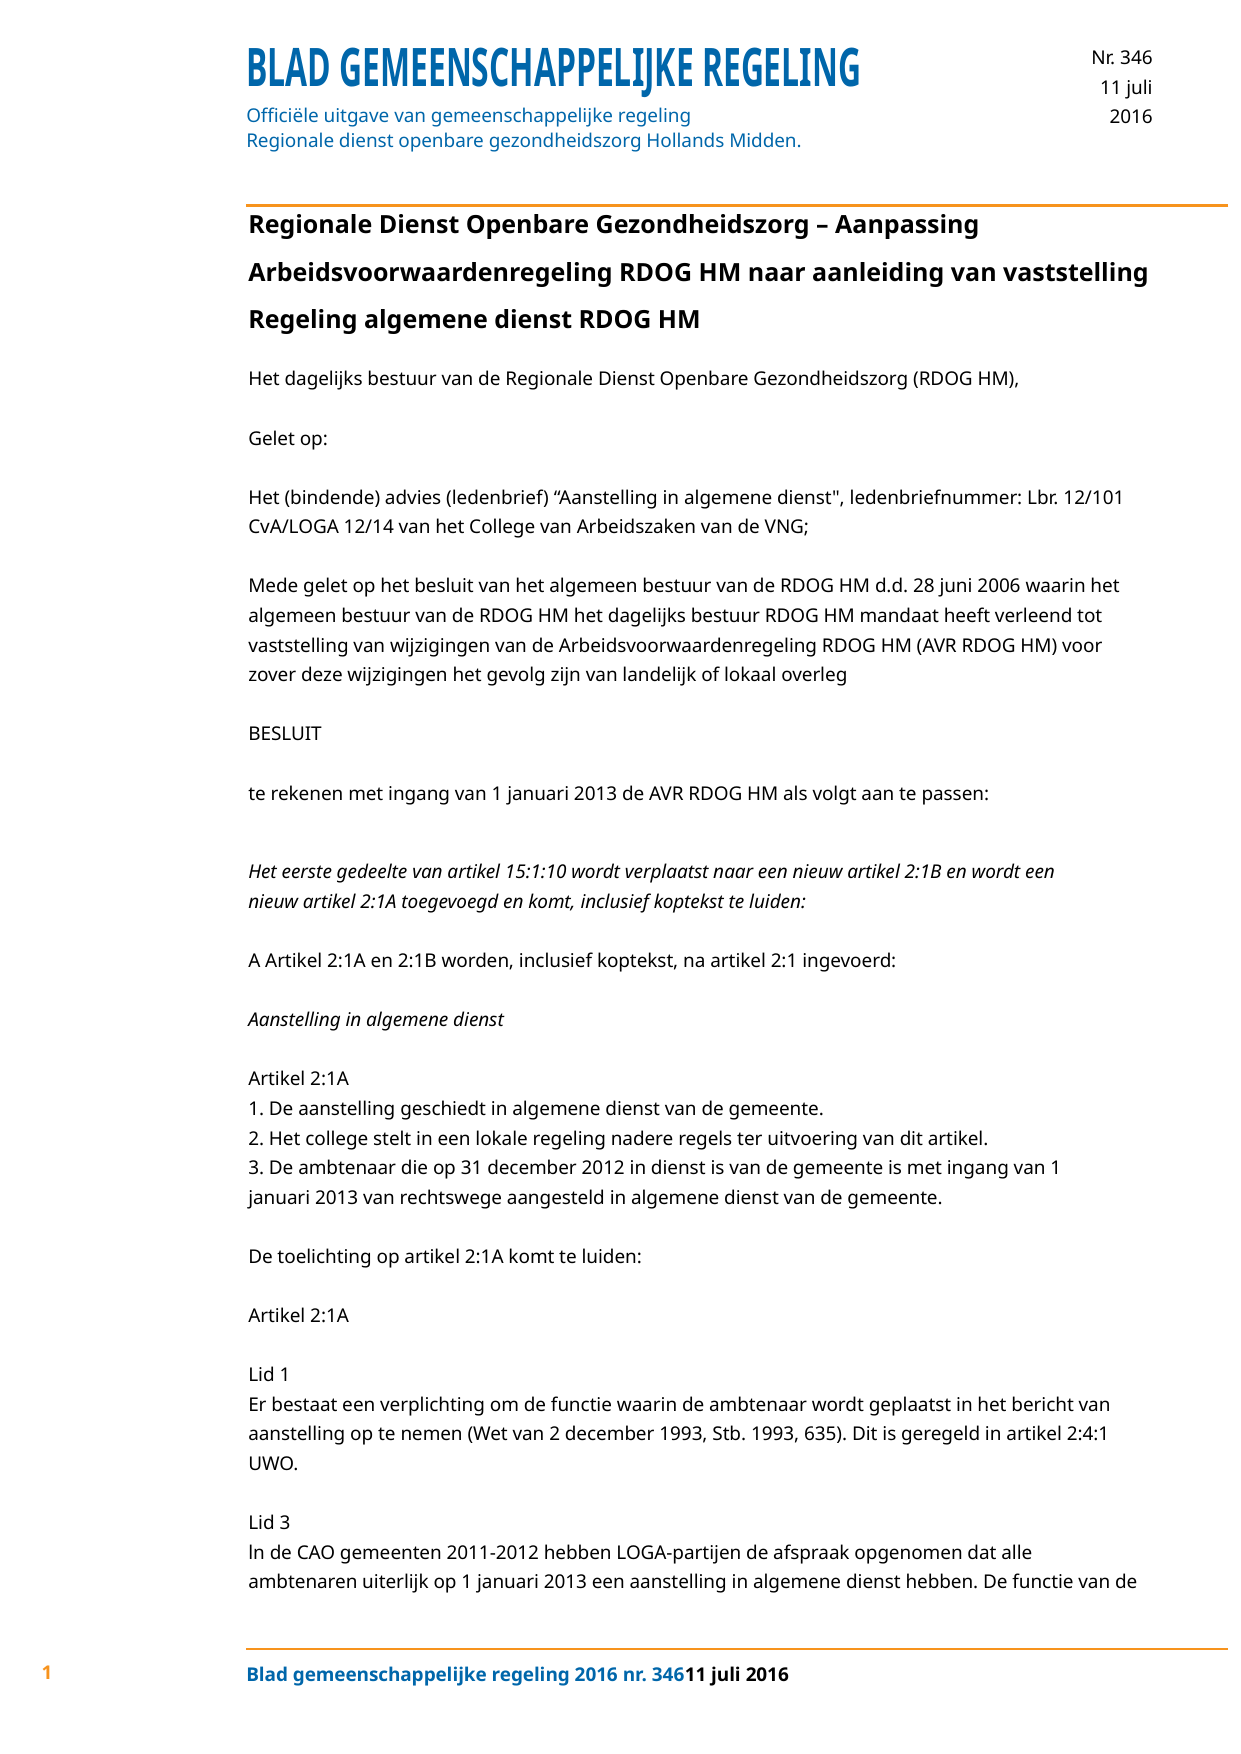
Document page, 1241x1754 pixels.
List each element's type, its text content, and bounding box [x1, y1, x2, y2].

text Gelet op: [248, 425, 1152, 450]
text januari 2013 van rechtswege aangesteld in algemene dienst van de gemeente. [248, 1184, 1152, 1210]
text UWO. [248, 1450, 1152, 1476]
text te rekenen met ingang van 1 januari 2013 de AVR RDOG HM als volgt aan te passen: [248, 780, 1152, 805]
text Er bestaat een verplichting om de functie waarin de ambtenaar wordt geplaatst in het bericht van [248, 1391, 1152, 1417]
text Regionale Dienst Openbare Gezondheidszorg – Aanpassing Arbeidsvoorwaardenregeling RDOG HM naar aanleiding van vaststelling Regeling algemene dienst RDOG HM [248, 207, 1152, 336]
text BESLUIT [248, 721, 1152, 746]
text CvA/LOGA 12/14 van het College van Arbeidszaken van de VNG; [248, 513, 1152, 539]
text A Artikel 2:1A en 2:1B worden, inclusief koptekst, na artikel 2:1 ingevoerd: [248, 947, 1152, 973]
text Het eerste gedeelte van artikel 15:1:10 wordt verplaatst naar een nieuw artikel 2:1B en wordt een [248, 858, 1152, 884]
text algemeen bestuur van de RDOG HM het dagelijks bestuur RDOG HM mandaat heeft verleend tot [248, 602, 1152, 628]
picture [41, 47, 231, 172]
text De toelichting op artikel 2:1A komt te luiden: [248, 1243, 1152, 1269]
text 2. Het college stelt in een lokale regeling nadere regels ter uitvoering van dit artikel. [248, 1125, 1152, 1151]
text Artikel 2:1A [248, 1302, 1152, 1328]
text ln de CAO gemeenten 2011-2012 hebben LOGA-partijen de afspraak opgenomen dat alle [248, 1539, 1152, 1565]
text Lid 1 [248, 1361, 1152, 1387]
text 1. De aanstelling geschiedt in algemene dienst van de gemeente. [248, 1095, 1152, 1121]
text Mede gelet op het besluit van het algemeen bestuur van de RDOG HM d.d. 28 juni 2006 waarin het [248, 573, 1152, 598]
text 3. De ambtenaar die op 31 december 2012 in dienst is van de gemeente is met ingang van 1 [248, 1154, 1152, 1180]
text ambtenaren uiterlijk op 1 januari 2013 een aanstelling in algemene dienst hebben. De functie van de [248, 1568, 1152, 1594]
text zover deze wijzigingen het gevolg zijn van landelijk of lokaal overleg [248, 661, 1152, 687]
text nieuw artikel 2:1A toegevoegd en komt, inclusief koptekst te luiden: [248, 888, 1152, 914]
text Lid 3 [248, 1509, 1152, 1535]
text Aanstelling in algemene dienst [248, 1006, 1152, 1032]
text Het dagelijks bestuur van de Regionale Dienst Openbare Gezondheidszorg (RDOG HM), [248, 366, 1152, 391]
text aanstelling op te nemen (Wet van 2 december 1993, Stb. 1993, 635). Dit is geregeld in artikel 2:4:1 [248, 1421, 1152, 1446]
text Artikel 2:1A [248, 1066, 1152, 1091]
text Het (bindende) advies (ledenbrief) “Aanstelling in algemene dienst", ledenbriefnummer: Lbr. 12/101 [248, 484, 1152, 509]
text vaststelling van wijzigingen van de Arbeidsvoorwaardenregeling RDOG HM (AVR RDOG HM) voor [248, 632, 1152, 657]
